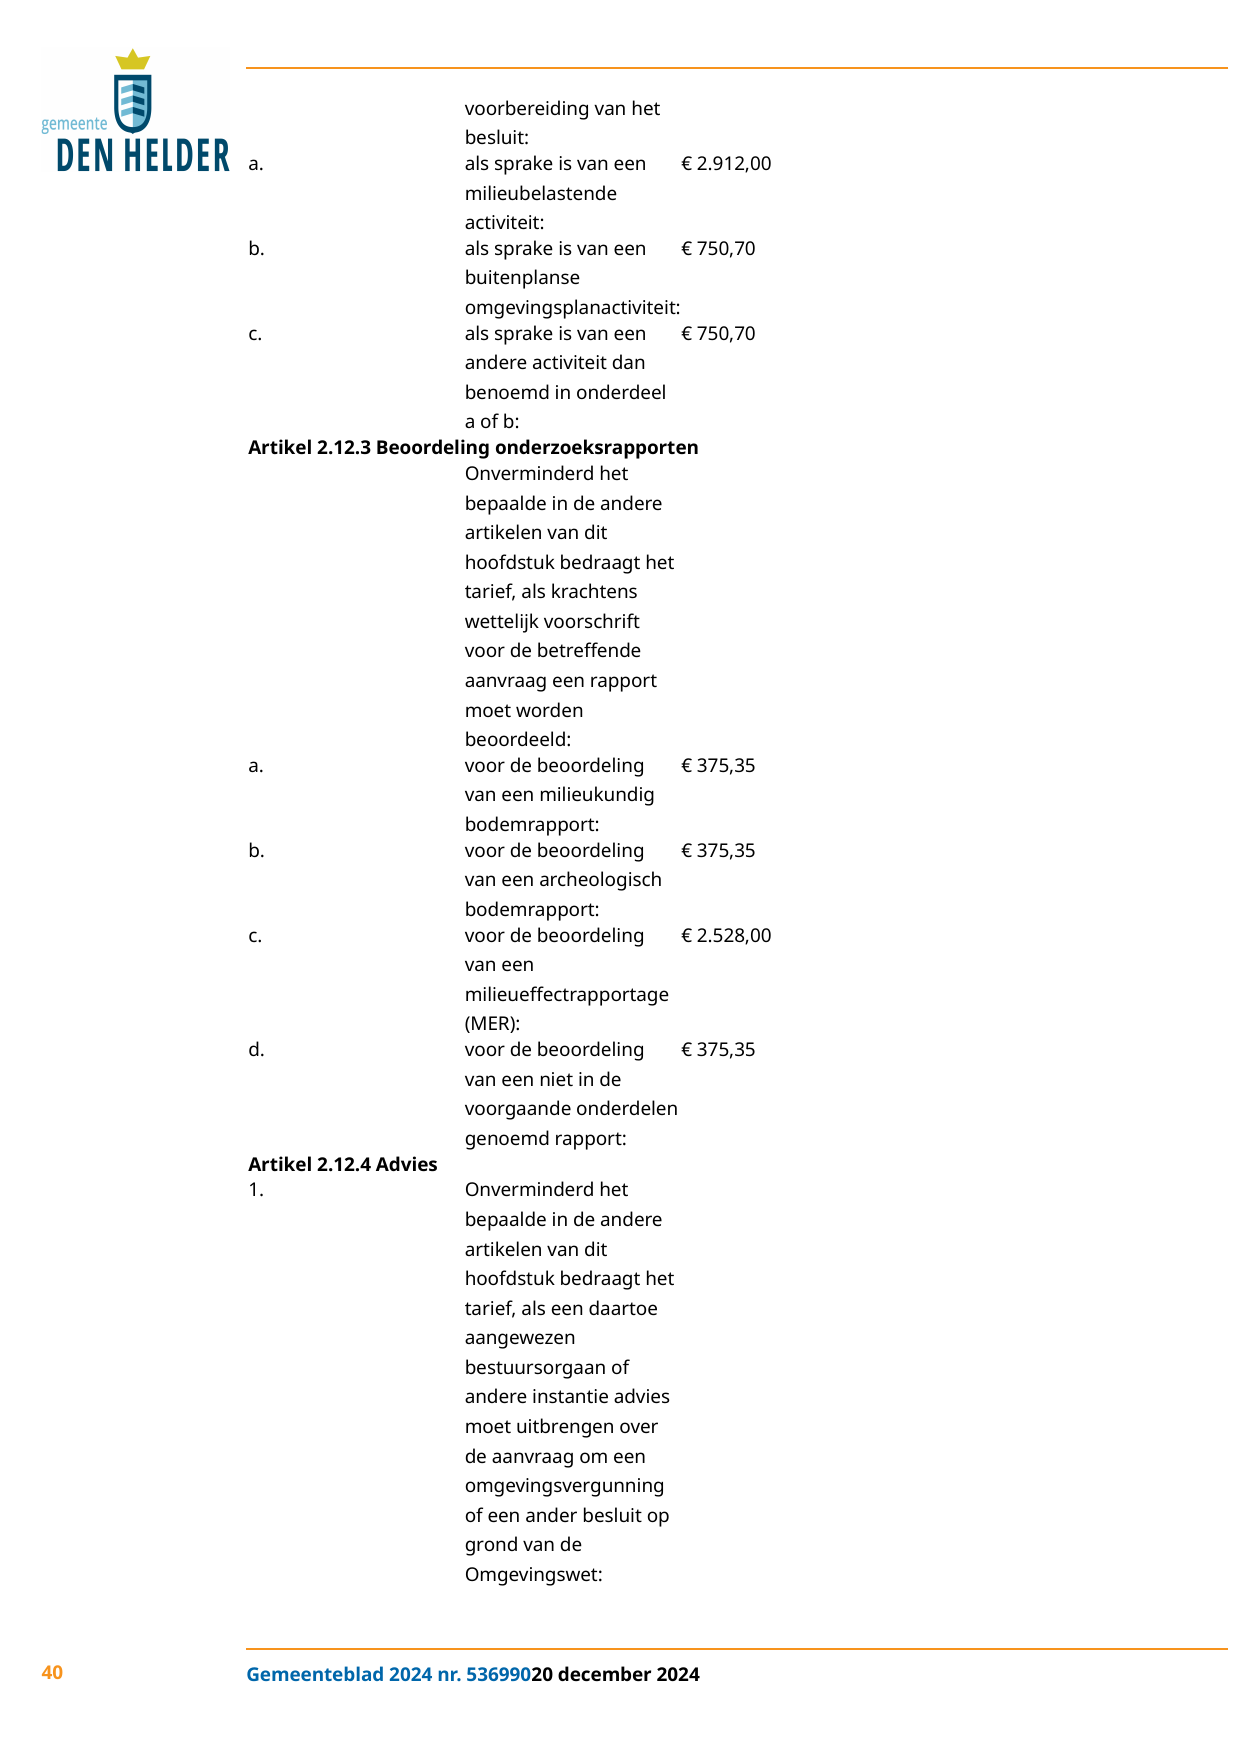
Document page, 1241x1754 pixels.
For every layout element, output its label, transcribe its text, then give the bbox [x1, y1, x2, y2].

table_cell voor de beoordeling van een archeologisch bodemrapport: [465, 837, 681, 922]
table_cell c. [248, 922, 464, 1036]
table_cell € 750,70 [681, 320, 935, 434]
table_cell c. [248, 320, 464, 434]
table_cell [935, 837, 1152, 922]
table_cell Onverminderd het bepaalde in de andere artikelen van dit hoofdstuk bedraagt het tarief, als krachtens wettelijk voorschrift voor de betreffende aanvraag een rapport moet worden beoordeeld: [465, 460, 681, 752]
table_cell Onverminderd het bepaalde in de andere artikelen van dit hoofdstuk bedraagt het tarief, als een daartoe aangewezen bestuursorgaan of andere instantie advies moet uitbrengen over de aanvraag om een omgevingsvergunning of een ander besluit op grond van de Omgevingswet: [465, 1177, 681, 1587]
table_cell € 375,35 [681, 1036, 935, 1151]
table_cell voor de beoordeling van een niet in de voorgaande onderdelen genoemd rapport: [465, 1036, 681, 1151]
table_cell b. [248, 837, 464, 922]
table_cell [935, 235, 1152, 320]
picture [63, 144, 68, 165]
table_cell € 375,35 [681, 752, 935, 837]
table_cell Artikel 2.12.4 Advies [248, 1151, 1152, 1177]
table_cell voor de beoordeling van een milieueffectrapportage (MER): [465, 922, 681, 1036]
picture [220, 160, 224, 172]
table_cell [935, 150, 1152, 235]
table_cell [681, 95, 935, 150]
table_cell [248, 460, 464, 752]
table_cell € 2.528,00 [681, 922, 935, 1036]
table_cell [681, 460, 935, 752]
table_cell [935, 1036, 1152, 1151]
picture [100, 154, 106, 172]
table_cell d. [248, 1036, 464, 1151]
table_cell [681, 1177, 935, 1587]
table_cell voor de beoordeling van een milieukundig bodemrapport: [465, 752, 681, 837]
table_cell [935, 752, 1152, 837]
table_cell a. [248, 752, 464, 837]
table_cell [935, 460, 1152, 752]
picture [130, 157, 135, 172]
table_cell [935, 922, 1152, 1036]
picture [41, 47, 231, 172]
table_cell 1. [248, 1177, 464, 1587]
table_cell voorbereiding van het besluit: [465, 95, 681, 150]
table_cell [248, 95, 464, 150]
table_cell a. [248, 150, 464, 235]
table_cell [935, 1177, 1152, 1587]
table_cell b. [248, 235, 464, 320]
table_cell als sprake is van een andere activiteit dan benoemd in onderdeel a of b: [465, 320, 681, 434]
table_cell Artikel 2.12.3 Beoordeling onderzoeksrapporten [248, 434, 1152, 460]
table_cell € 750,70 [681, 235, 935, 320]
table_cell als sprake is van een milieubelastende activiteit: [465, 150, 681, 235]
table_cell als sprake is van een buitenplanse omgevingsplanactiviteit: [465, 235, 681, 320]
table_cell € 375,35 [681, 837, 935, 922]
table_cell [935, 95, 1152, 150]
table_cell € 2.912,00 [681, 150, 935, 235]
picture [182, 144, 187, 165]
table_cell [935, 320, 1152, 434]
